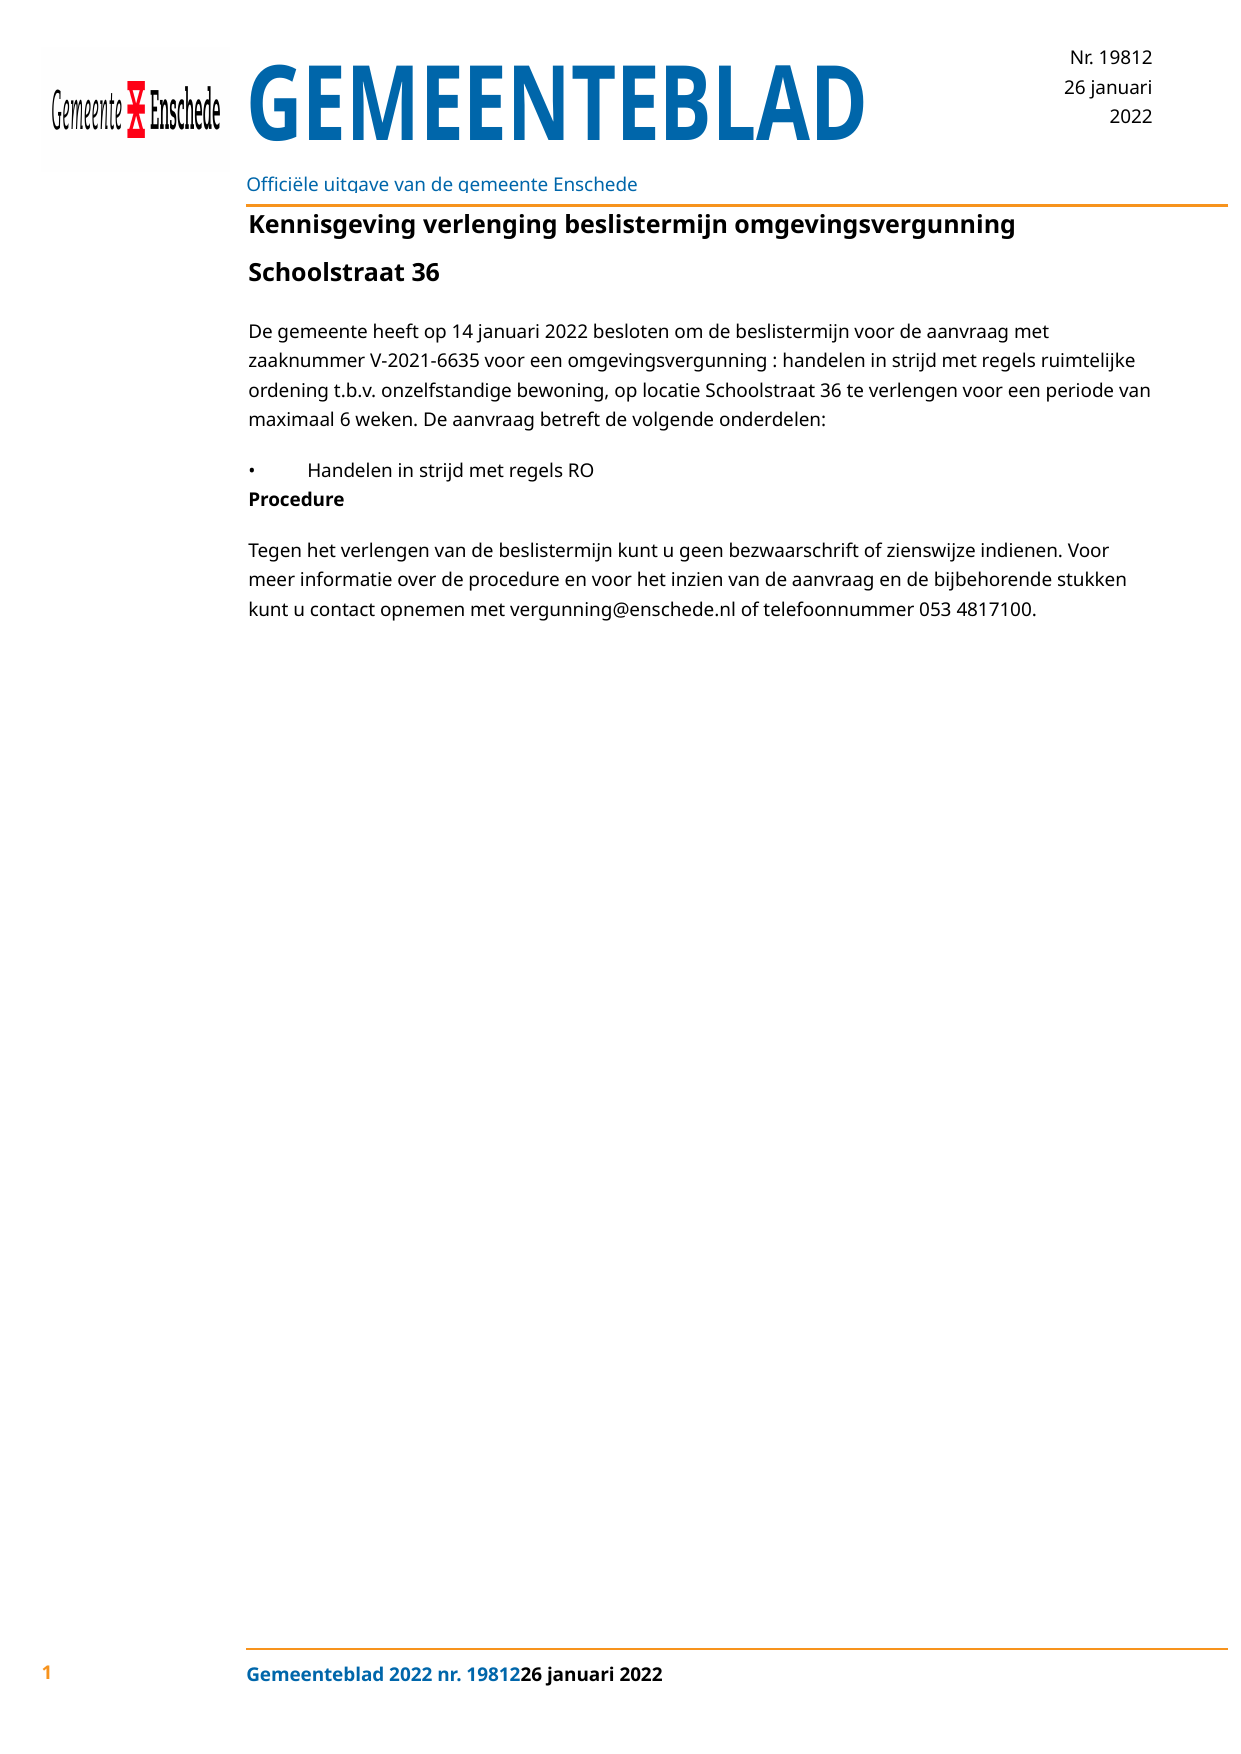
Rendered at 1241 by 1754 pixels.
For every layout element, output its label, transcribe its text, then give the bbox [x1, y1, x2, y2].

text Kennisgeving verlenging beslistermijn omgevingsvergunning Schoolstraat 36 [248, 207, 1152, 288]
text De gemeente heeft op 14 januari 2022 besloten om de beslistermijn voor de aanvraag met zaaknummer V-2021-6635 voor een omgevingsvergunning : handelen in strijd met regels ruimtelijke ordening t.b.v. onzelfstandige bewoning, op locatie Schoolstraat 36 te verlengen voor een periode van maximaal 6 weken. De aanvraag betreft de volgende onderdelen: [248, 318, 1152, 432]
text Procedure [248, 487, 1152, 512]
picture [41, 47, 231, 172]
list Handelen in strijd met regels RO [248, 457, 1152, 483]
text Tegen het verlengen van de beslistermijn kunt u geen bezwaarschrift of zienswijze indienen. Voor meer informatie over de procedure en voor het inzien van de aanvraag en de bijbehorende stukken kunt u contact opnemen met vergunning@enschede.nl of telefoonnummer 053 4817100. [248, 537, 1152, 622]
